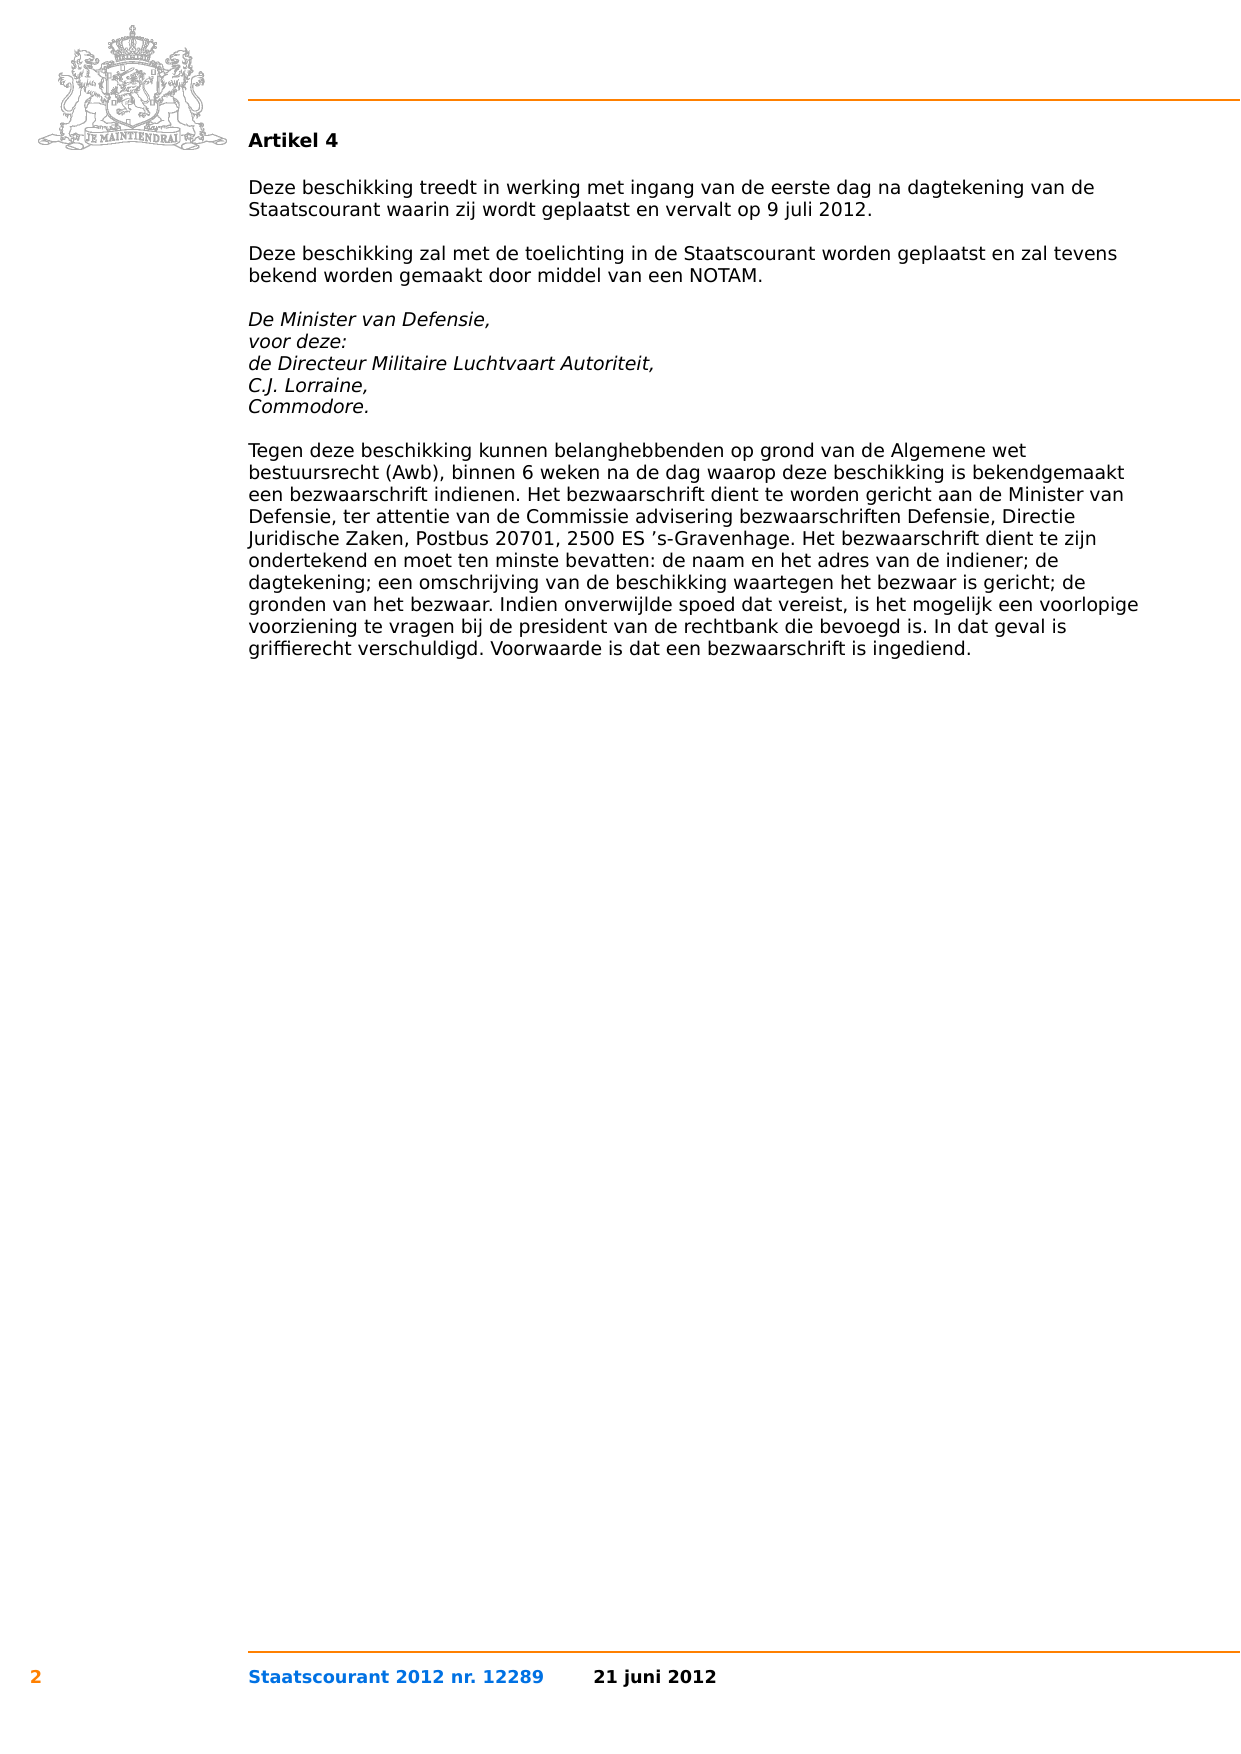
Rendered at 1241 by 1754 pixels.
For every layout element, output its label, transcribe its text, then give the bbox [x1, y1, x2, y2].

text Deze beschikking zal met de toelichting in de Staatscourant worden geplaatst en zal tevens bekend worden gemaakt door middel van een NOTAM. [248, 243, 1163, 287]
subtitle Artikel 4 [248, 130, 1163, 152]
text De Minister van Defensie, voor deze: de Directeur Militaire Luchtvaart Autoriteit, C.J. Lorraine, Commodore. [248, 308, 1163, 418]
text Tegen deze beschikking kunnen belanghebbenden op grond van de Algemene wet bestuursrecht (Awb), binnen 6 weken na de dag waarop deze beschikking is bekendgemaakt een bezwaarschrift indienen. Het bezwaarschrift dient te worden gericht aan de Minister van Defensie, ter attentie van de Commissie advisering bezwaarschriften Defensie, Directie Juridische Zaken, Postbus 20701, 2500 ES ’s-Gravenhage. Het bezwaarschrift dient te zijn ondertekend en moet ten minste bevatten: de naam en het adres van de indiener; de dagtekening; een omschrijving van de beschikking waartegen het bezwaar is gericht; de gronden van het bezwaar. Indien onverwijlde spoed dat vereist, is het mogelijk een voorlopige voorziening te vragen bij de president van de rechtbank die bevoegd is. In dat geval is griffierecht verschuldigd. Voorwaarde is dat een bezwaarschrift is ingediend. [248, 440, 1163, 660]
picture [38, 25, 227, 150]
text Deze beschikking treedt in werking met ingang van de eerste dag na dagtekening van de Staatscourant waarin zij wordt geplaatst en vervalt op 9 juli 2012. [248, 177, 1163, 221]
